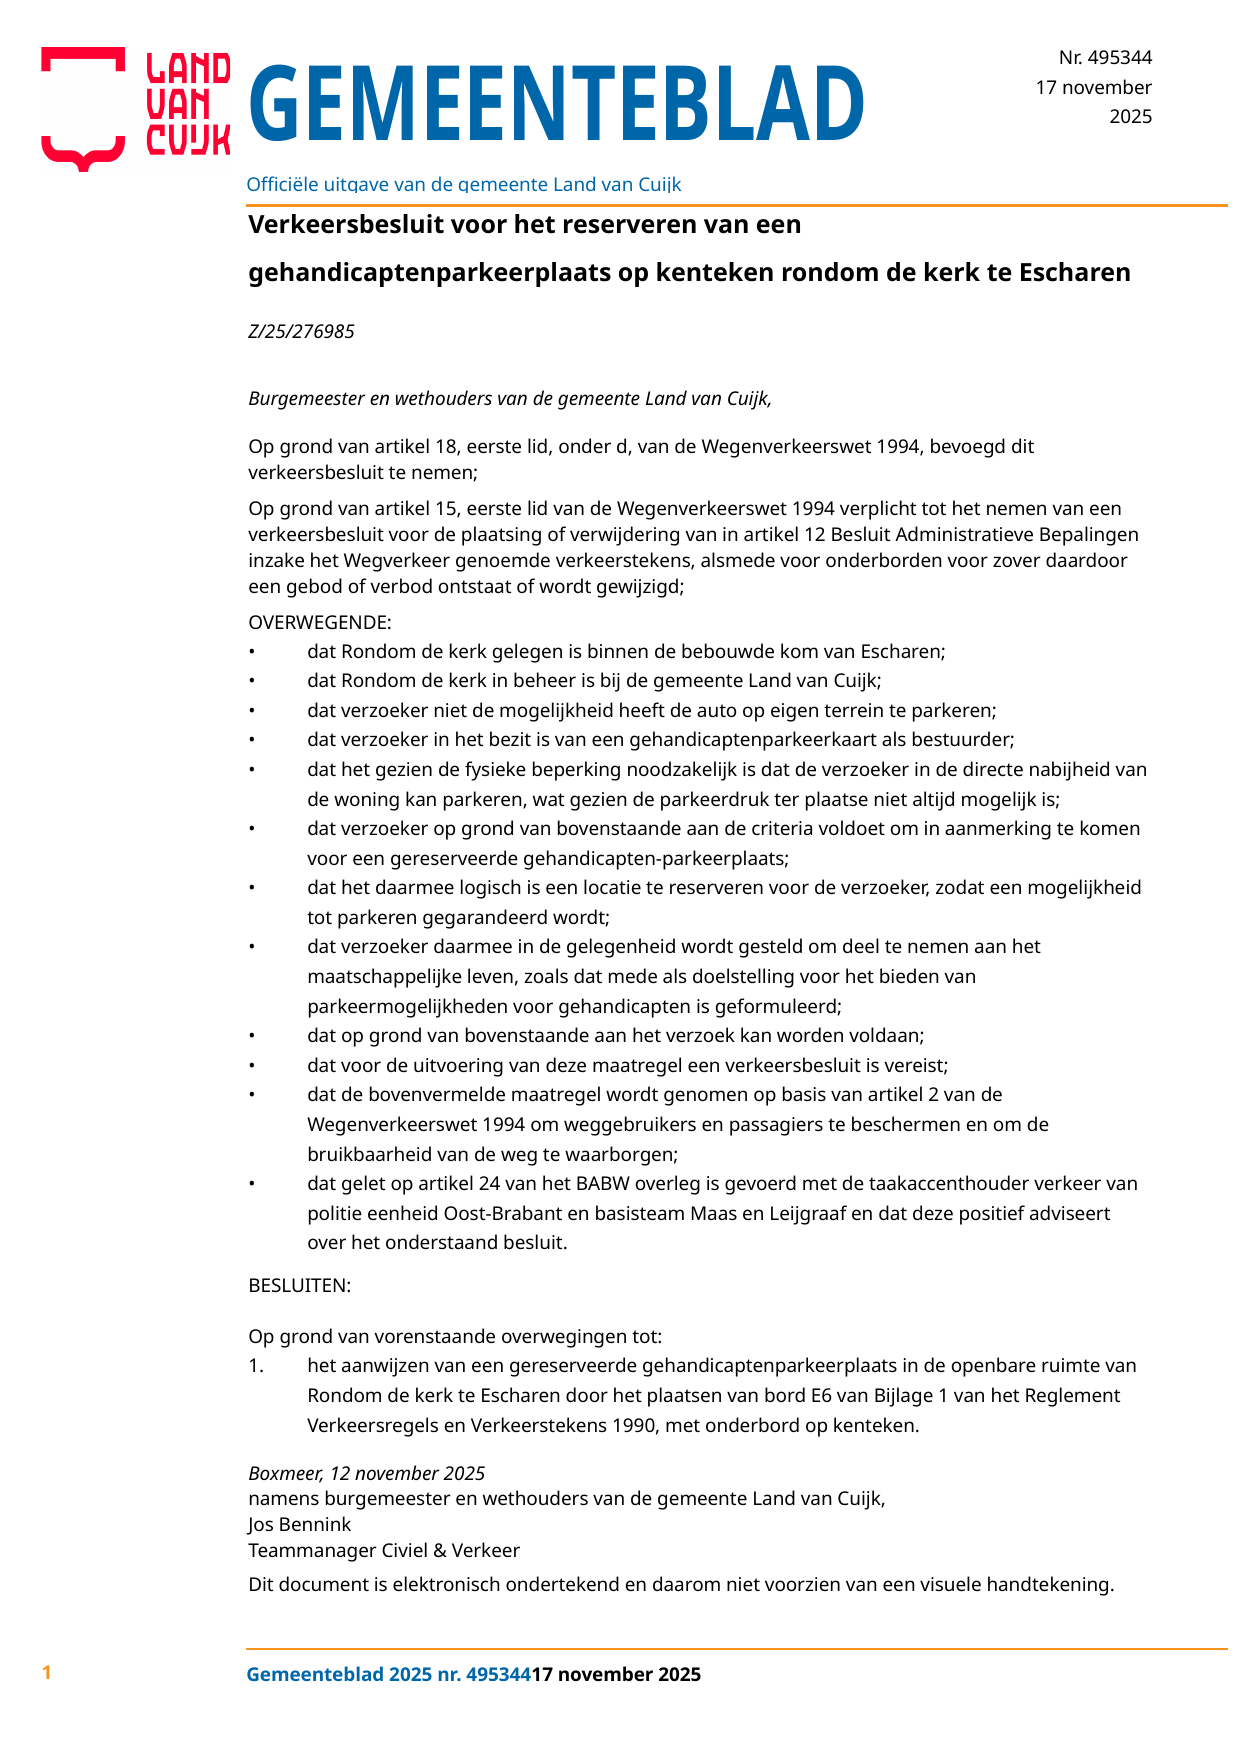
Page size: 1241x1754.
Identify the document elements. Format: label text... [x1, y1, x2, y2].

text Op grond van vorenstaande overwegingen tot: [248, 1323, 1152, 1349]
list dat op grond van bovenstaande aan het verzoek kan worden voldaan; [248, 1022, 1152, 1048]
list dat verzoeker niet de mogelijkheid heeft de auto op eigen terrein te parkeren; [248, 697, 1152, 723]
text BESLUITEN: [248, 1273, 1152, 1298]
text Jos Bennink [248, 1511, 1152, 1537]
list dat voor de uitvoering van deze maatregel een verkeersbesluit is vereist; [248, 1052, 1152, 1078]
text Verkeersbesluit voor het reserveren van een gehandicaptenparkeerplaats op kenteken rondom de kerk te Escharen [248, 207, 1152, 288]
list dat verzoeker in het bezit is van een gehandicaptenparkeerkaart als bestuurder; [248, 727, 1152, 752]
picture [41, 47, 231, 172]
list dat Rondom de kerk in beheer is bij de gemeente Land van Cuijk; [248, 667, 1152, 693]
list dat Rondom de kerk gelegen is binnen de bebouwde kom van Escharen; [248, 638, 1152, 663]
list het aanwijzen van een gereserveerde gehandicaptenparkeerplaats in de openbare ruimte van Rondom de kerk te Escharen door het plaatsen van bord E6 van Bijlage 1 van het Reglement Verkeersregels en Verkeerstekens 1990, met onderbord op kenteken. [248, 1353, 1152, 1438]
text Dit document is elektronisch ondertekend en daarom niet voorzien van een visuele handtekening. [248, 1576, 1152, 1596]
list dat de bovenvermelde maatregel wordt genomen op basis van artikel 2 van de Wegenverkeerswet 1994 om weggebruikers en passagiers te beschermen en om de bruikbaarheid van de weg te waarborgen; [248, 1082, 1152, 1166]
text namens burgemeester en wethouders van de gemeente Land van Cuijk, [248, 1485, 1152, 1511]
list dat het gezien de fysieke beperking noodzakelijk is dat de verzoeker in de directe nabijheid van de woning kan parkeren, wat gezien de parkeerdruk ter plaatse niet altijd mogelijk is; [248, 756, 1152, 811]
text Teammanager Civiel & Verkeer [248, 1537, 1152, 1563]
text Op grond van artikel 15, eerste lid van de Wegenverkeerswet 1994 verplicht tot het nemen van een verkeersbesluit voor de plaatsing of verwijdering van in artikel 12 Besluit Administratieve Bepalingen inzake het Wegverkeer genoemde verkeerstekens, alsmede voor onderborden voor zover daardoor een gebod of verbod ontstaat of wordt gewijzigd; [248, 496, 1152, 598]
list dat het daarmee logisch is een locatie te reserveren voor de verzoeker, zodat een mogelijkheid tot parkeren gegarandeerd wordt; [248, 874, 1152, 930]
text Burgemeester en wethouders van de gemeente Land van Cuijk, [248, 386, 1152, 411]
text OVERWEGENDE: [248, 609, 1152, 635]
list dat gelet op artikel 24 van het BABW overleg is gevoerd met de taakaccenthouder verkeer van politie eenheid Oost-Brabant en basisteam Maas en Leijgraaf en dat deze positief adviseert over het onderstaand besluit. [248, 1170, 1152, 1255]
text Z/25/276985 [248, 318, 1152, 344]
list dat verzoeker op grond van bovenstaande aan de criteria voldoet om in aanmerking te komen voor een gereserveerde gehandicapten-parkeerplaats; [248, 815, 1152, 871]
text Boxmeer, 12 november 2025 [248, 1460, 1152, 1485]
list dat verzoeker daarmee in de gelegenheid wordt gesteld om deel te nemen aan het maatschappelijke leven, zoals dat mede als doelstelling voor het bieden van parkeermogelijkheden voor gehandicapten is geformuleerd; [248, 934, 1152, 1018]
text Op grond van artikel 18, eerste lid, onder d, van de Wegenverkeerswet 1994, bevoegd dit verkeersbesluit te nemen; [248, 433, 1152, 485]
